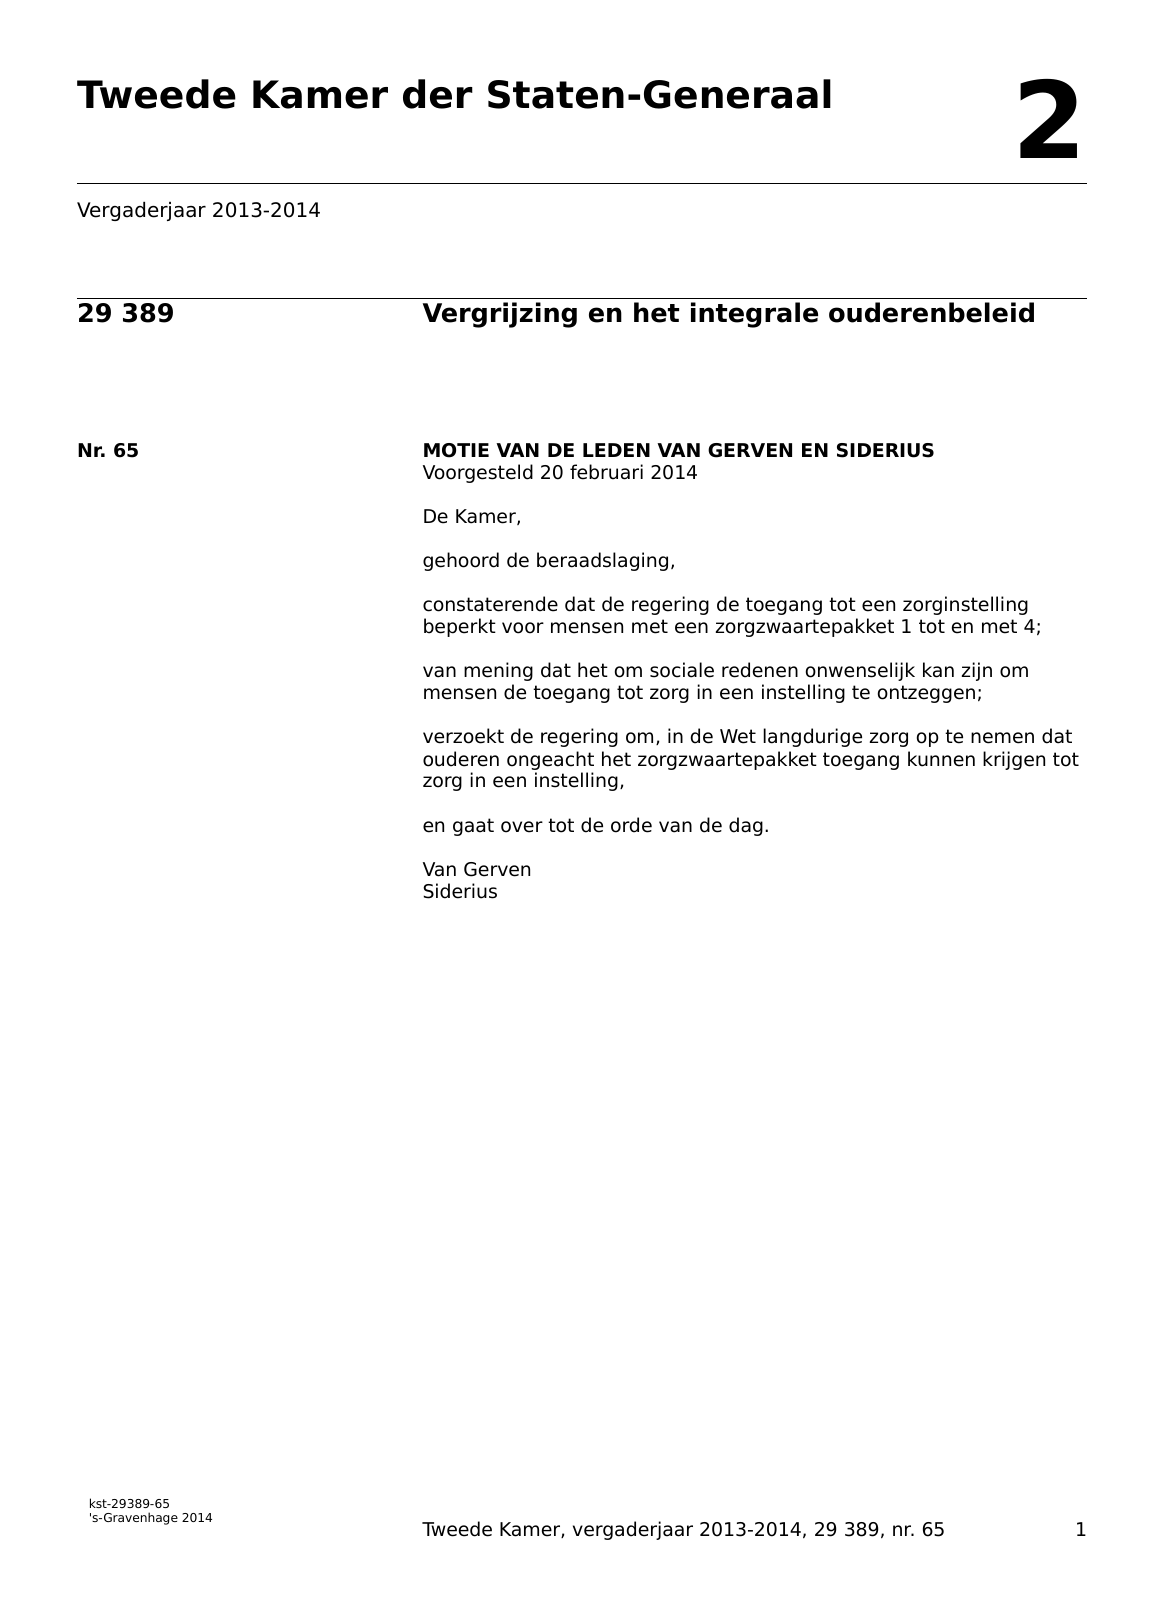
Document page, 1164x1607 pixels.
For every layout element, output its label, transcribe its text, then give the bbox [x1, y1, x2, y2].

text 's-Gravenhage 2014 [88, 1511, 323, 1525]
subtitle 29 389 Vergrijzing en het integrale ouderenbeleid [77, 299, 1087, 329]
table_header 2 [886, 59, 1087, 183]
text De Kamer, [422, 506, 1087, 528]
subtitle Nr. 65 MOTIE VAN DE LEDEN VAN GERVEN EN SIDERIUS [77, 440, 1087, 462]
text verzoekt de regering om, in de Wet langdurige zorg op te nemen dat ouderen ongeacht het zorgzwaartepakket toegang kunnen krijgen tot zorg in een instelling, [422, 726, 1087, 792]
table_cell Vergaderjaar 2013-2014 [77, 184, 1087, 298]
text Siderius [422, 881, 1087, 903]
text van mening dat het om sociale redenen onwenselijk kan zijn om mensen de toegang tot zorg in een instelling te ontzeggen; [422, 660, 1087, 704]
table_header Tweede Kamer der Staten-Generaal [77, 59, 886, 183]
text gehoord de beraadslaging, [422, 550, 1087, 572]
text constaterende dat de regering de toegang tot een zorginstelling beperkt voor mensen met een zorgzwaartepakket 1 tot en met 4; [422, 594, 1087, 638]
text kst-29389-65 [88, 1497, 323, 1511]
text Van Gerven [422, 859, 1087, 881]
text Voorgesteld 20 februari 2014 [422, 462, 1087, 484]
text en gaat over tot de orde van de dag. [422, 814, 1087, 837]
